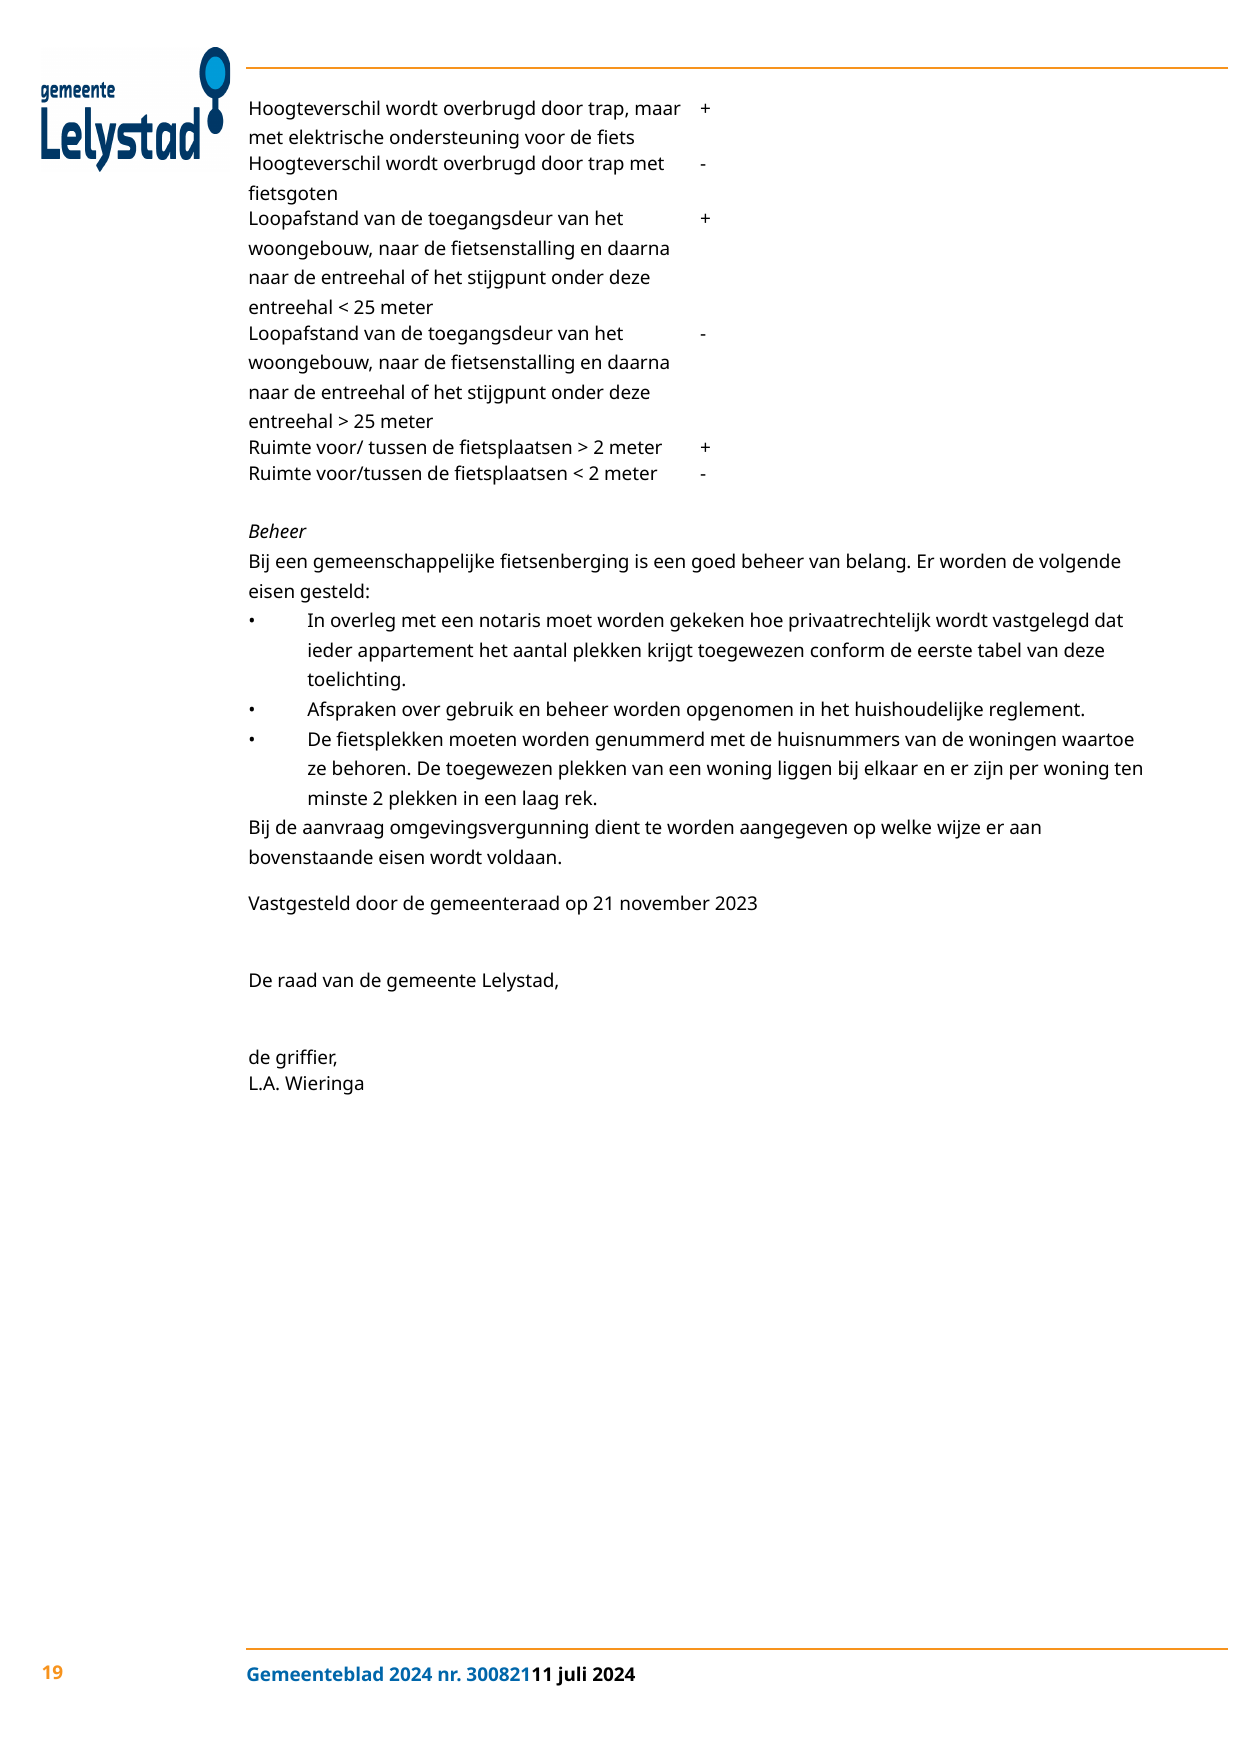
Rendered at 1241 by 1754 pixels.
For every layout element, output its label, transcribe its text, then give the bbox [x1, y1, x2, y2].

text Bij een gemeenschappelijke fietsenberging is een goed beheer van belang. Er worden de volgende eisen gesteld: [248, 548, 1152, 603]
text De raad van de gemeente Lelystad, [248, 967, 1152, 993]
table_cell + [700, 95, 1152, 150]
table_cell Hoogteverschil wordt overbrugd door trap met fietsgoten [248, 150, 700, 205]
list Afspraken over gebruik en beheer worden opgenomen in het huishoudelijke reglement. [248, 696, 1152, 722]
list In overleg met een notaris moet worden gekeken hoe privaatrechtelijk wordt vastgelegd dat ieder appartement het aantal plekken krijgt toegewezen conform de eerste tabel van deze toelichting. [248, 607, 1152, 692]
table_cell - [700, 320, 1152, 434]
table_cell - [700, 150, 1152, 205]
table_cell Ruimte voor/tussen de fietsplaatsen < 2 meter [248, 460, 700, 486]
text de griffier, [248, 1044, 1152, 1070]
table_cell Hoogteverschil wordt overbrugd door trap, maar met elektrische ondersteuning voor de fiets [248, 95, 700, 150]
table_cell Ruimte voor/ tussen de fietsplaatsen > 2 meter [248, 434, 700, 460]
text Vastgesteld door de gemeenteraad op 21 november 2023 [248, 890, 1152, 915]
table_cell - [700, 460, 1152, 486]
table_cell Loopafstand van de toegangsdeur van het woongebouw, naar de fietsenstalling en daarna naar de entreehal of het stijgpunt onder deze entreehal > 25 meter [248, 320, 700, 434]
text Bij de aanvraag omgevingsvergunning dient te worden aangegeven op welke wijze er aan bovenstaande eisen wordt voldaan. [248, 814, 1152, 870]
table_cell Loopafstand van de toegangsdeur van het woongebouw, naar de fietsenstalling en daarna naar de entreehal of het stijgpunt onder deze entreehal < 25 meter [248, 205, 700, 320]
table_cell + [700, 205, 1152, 320]
table_cell + [700, 434, 1152, 460]
picture [41, 47, 231, 172]
text L.A. Wieringa [248, 1070, 1152, 1096]
text Beheer [248, 519, 1152, 544]
list De fietsplekken moeten worden genummerd met de huisnummers van de woningen waartoe ze behoren. De toegewezen plekken van een woning liggen bij elkaar en er zijn per woning ten minste 2 plekken in een laag rek. [248, 726, 1152, 811]
